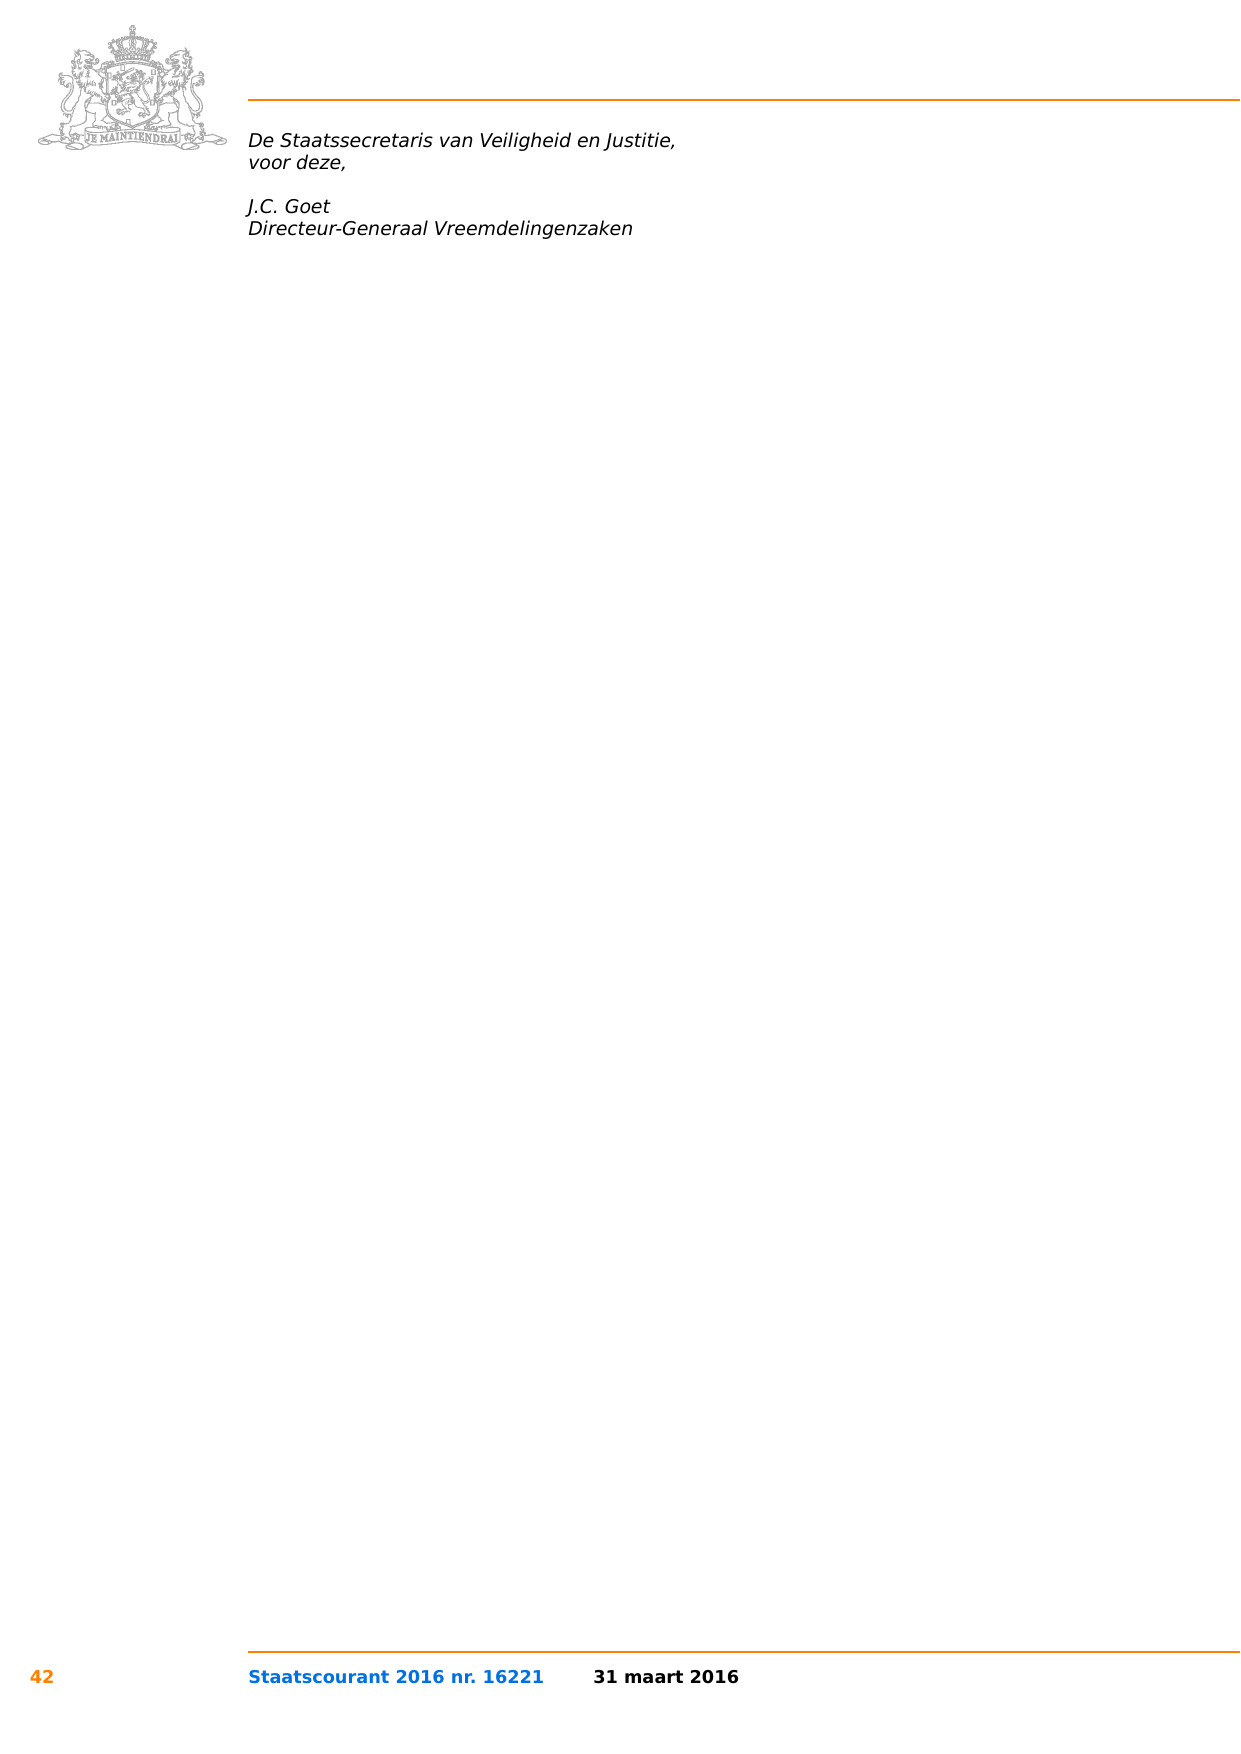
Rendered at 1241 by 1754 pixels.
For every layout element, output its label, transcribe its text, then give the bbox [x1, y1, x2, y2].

picture [38, 25, 227, 150]
text De Staatssecretaris van Veiligheid en Justitie, voor deze, J.C. Goet Directeur-Generaal Vreemdelingenzaken [248, 130, 1163, 240]
